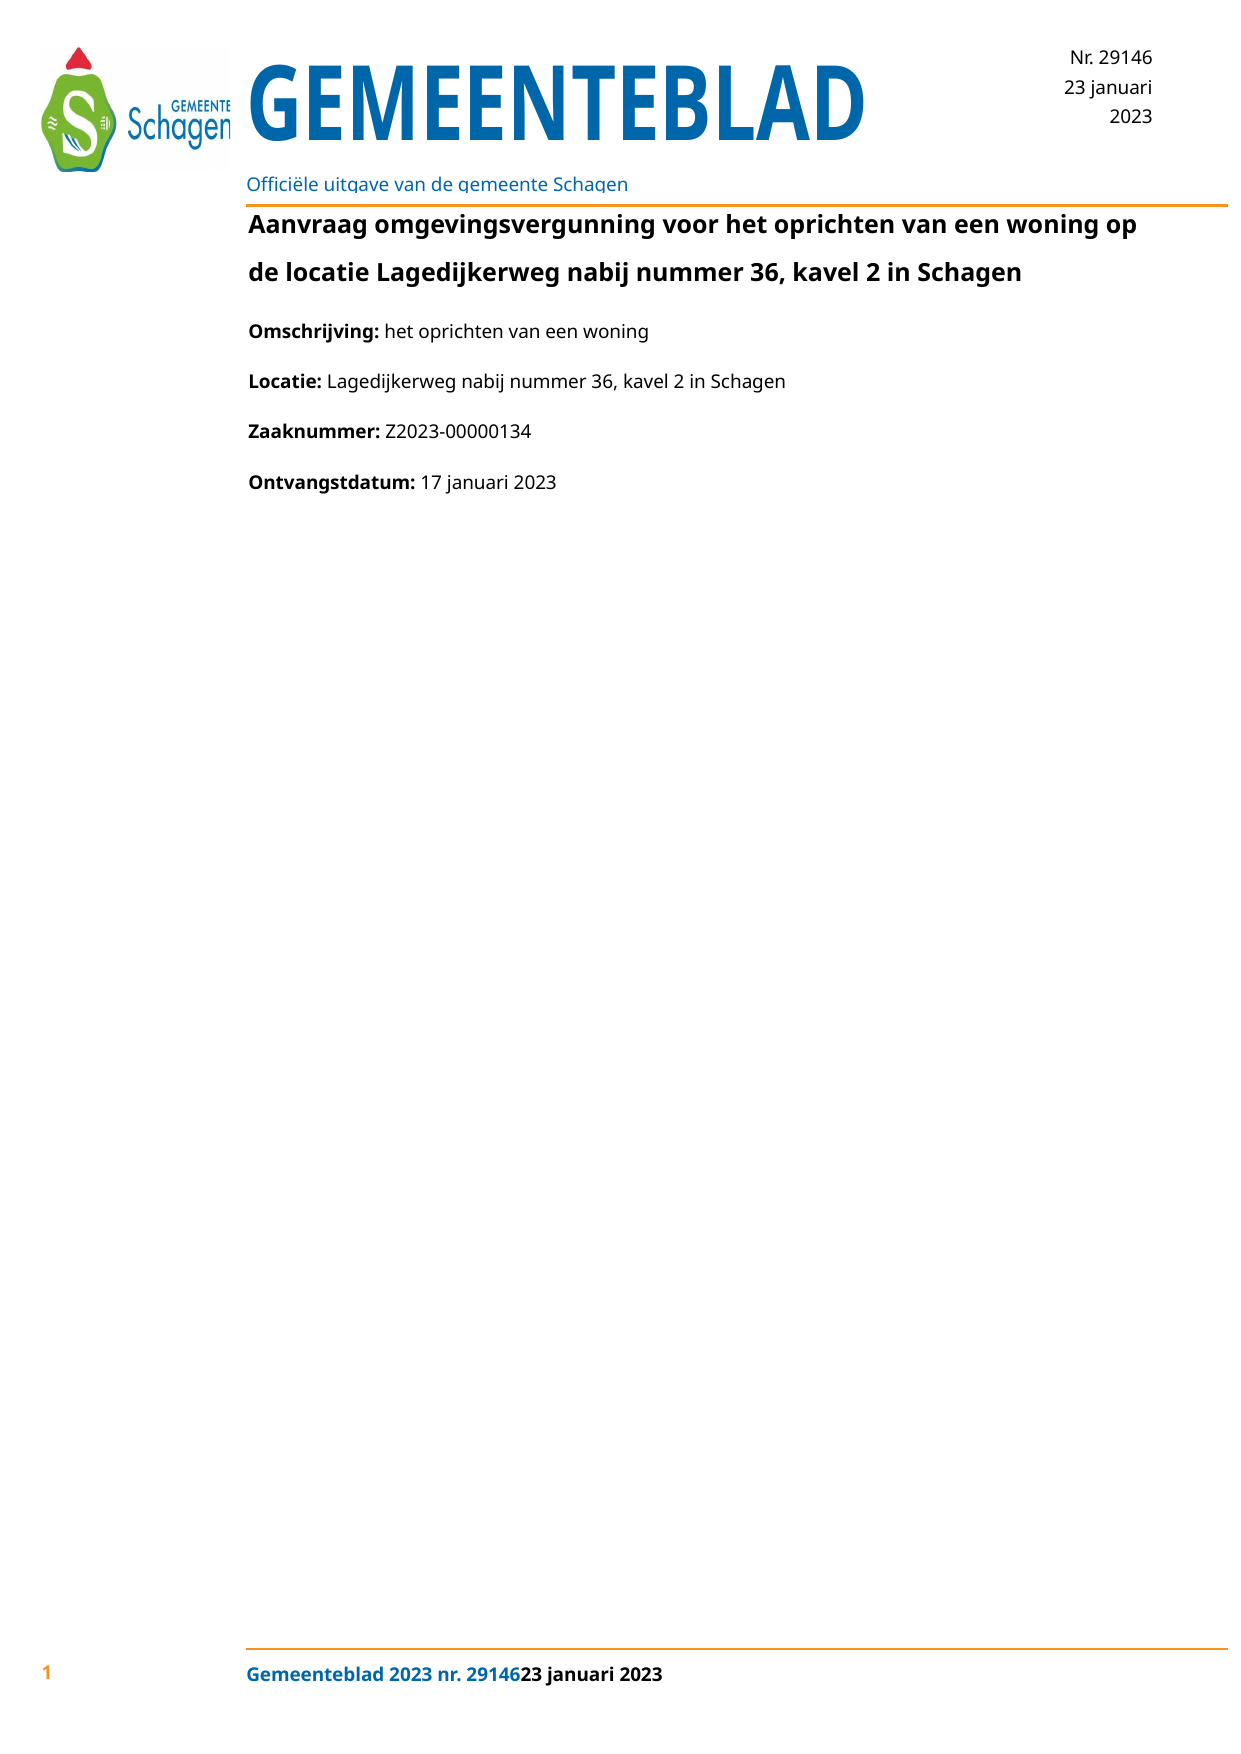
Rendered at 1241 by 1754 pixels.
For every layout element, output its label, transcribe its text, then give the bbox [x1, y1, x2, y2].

text Zaaknummer: Z2023-00000134 [248, 419, 1152, 444]
text Locatie: Lagedijkerweg nabij nummer 36, kavel 2 in Schagen [248, 368, 1152, 394]
picture [41, 47, 231, 172]
text Aanvraag omgevingsvergunning voor het oprichten van een woning op de locatie Lagedijkerweg nabij nummer 36, kavel 2 in Schagen [248, 207, 1152, 288]
text Ontvangstdatum: 17 januari 2023 [248, 469, 1152, 495]
text Omschrijving: het oprichten van een woning [248, 318, 1152, 344]
